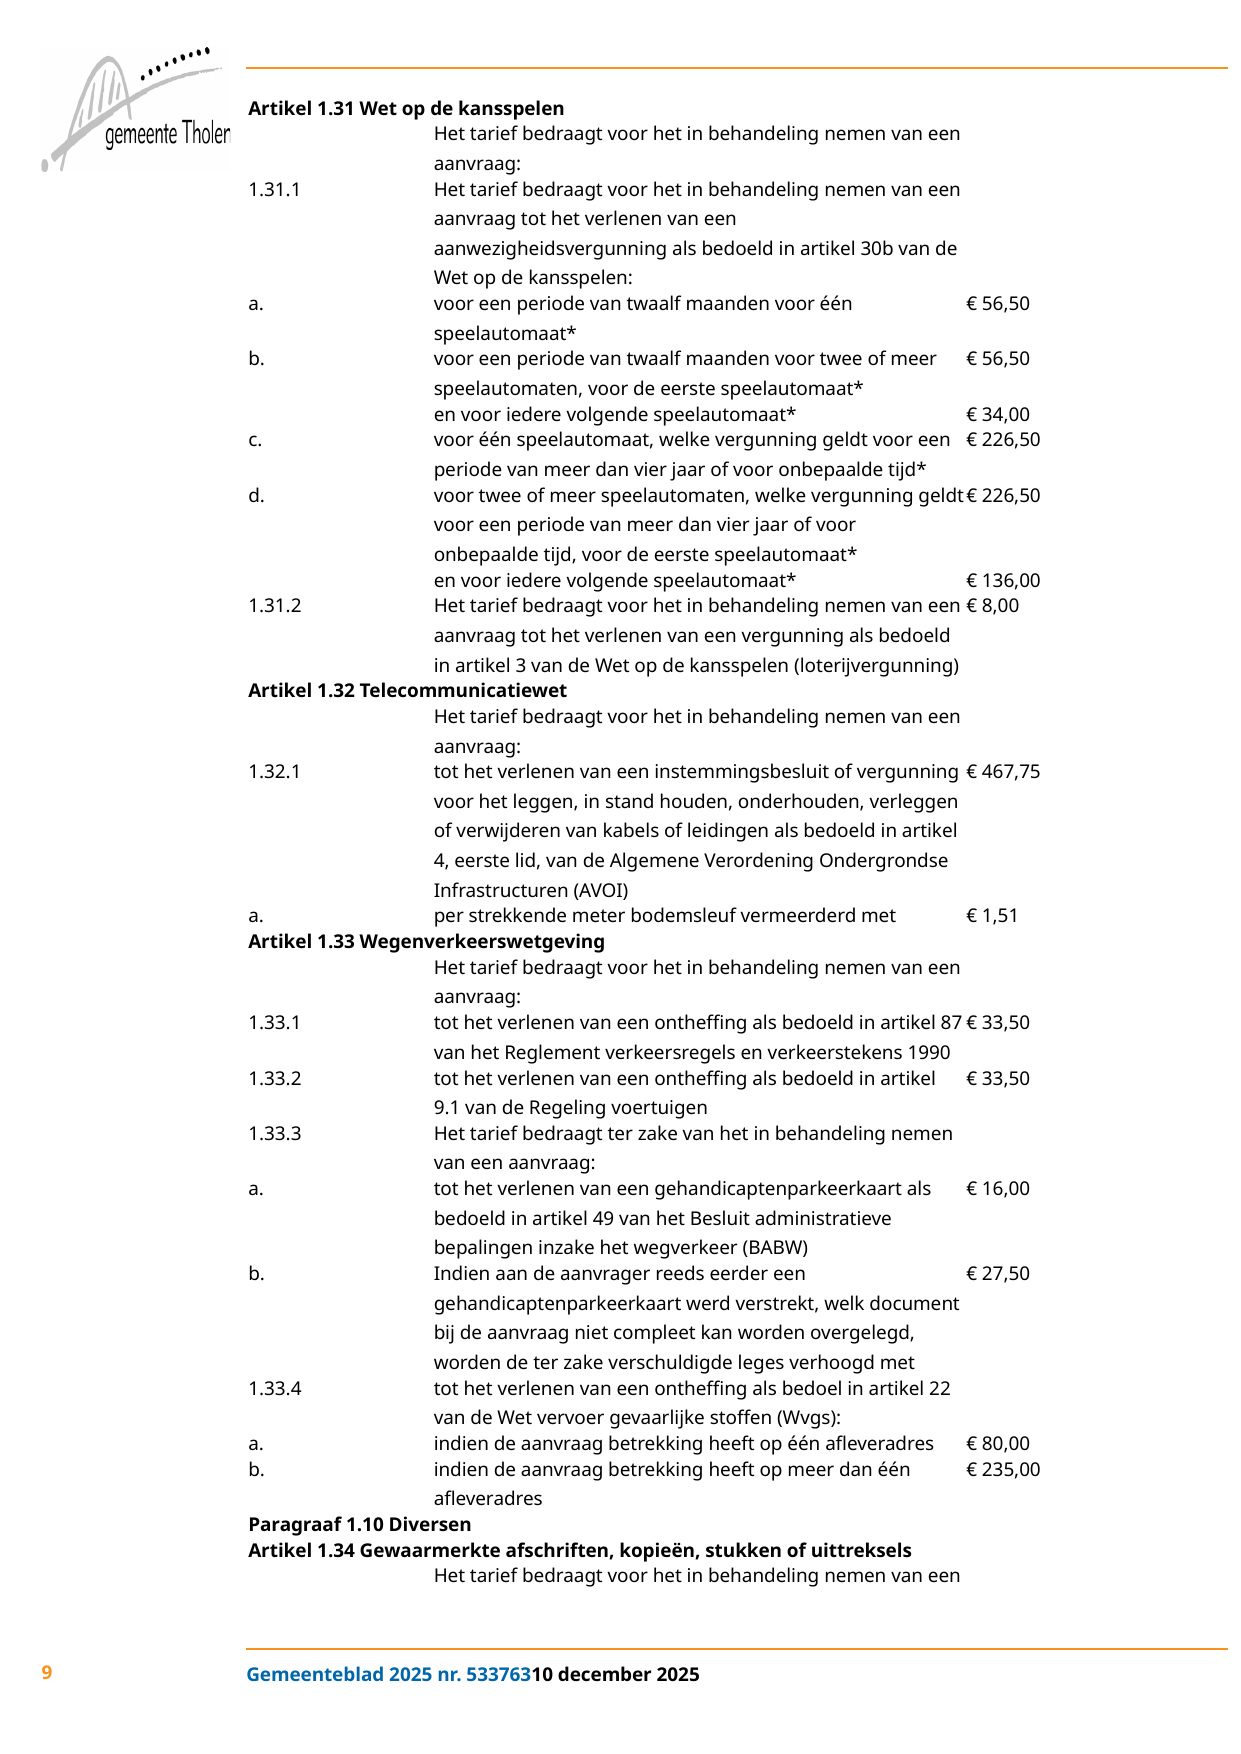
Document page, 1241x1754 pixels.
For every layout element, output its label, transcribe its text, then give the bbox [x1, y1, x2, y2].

table_cell € 467,75 [966, 759, 1152, 903]
table_cell 1.33.3 [248, 1120, 433, 1175]
table_cell Het tarief bedraagt voor het in behandeling nemen van een aanvraag: [434, 954, 966, 1009]
table_cell € 33,50 [966, 1065, 1152, 1120]
table_cell € 34,00 [966, 401, 1152, 427]
table_cell € 56,50 [966, 346, 1152, 401]
table_cell a. [248, 1430, 433, 1456]
table_cell Het tarief bedraagt voor het in behandeling nemen van een aanvraag tot het verlenen van een aanwezigheidsvergunning als bedoeld in artikel 30b van de Wet op de kansspelen: [434, 176, 966, 290]
table_cell en voor iedere volgende speelautomaat* [434, 567, 966, 593]
table_cell € 226,50 [966, 427, 1152, 482]
table_cell en voor iedere volgende speelautomaat* [434, 401, 966, 427]
picture [41, 47, 231, 172]
table_cell indien de aanvraag betrekking heeft op meer dan één afleveradres [434, 1456, 966, 1511]
table_cell 1.31.2 [248, 593, 433, 677]
table_cell € 27,50 [966, 1260, 1152, 1375]
table_cell per strekkende meter bodemsleuf vermeerderd met [434, 903, 966, 928]
table_cell Het tarief bedraagt voor het in behandeling nemen van een aanvraag: [434, 121, 966, 176]
table_cell [248, 1563, 433, 1588]
table_cell Het tarief bedraagt voor het in behandeling nemen van een aanvraag tot het verlenen van een vergunning als bedoeld in artikel 3 van de Wet op de kansspelen (loterijvergunning) [434, 593, 966, 677]
table_cell tot het verlenen van een ontheffing als bedoeld in artikel 87 van het Reglement verkeersregels en verkeerstekens 1990 [434, 1009, 966, 1065]
table_cell Artikel 1.32 Telecommunicatiewet [248, 678, 1152, 703]
table_cell € 33,50 [966, 1009, 1152, 1065]
table_cell 1.32.1 [248, 759, 433, 903]
table_cell € 56,50 [966, 290, 1152, 346]
table_cell voor een periode van twaalf maanden voor twee of meer speelautomaten, voor de eerste speelautomaat* [434, 346, 966, 401]
table_cell b. [248, 1260, 433, 1375]
table_cell € 235,00 [966, 1456, 1152, 1511]
table_cell € 136,00 [966, 567, 1152, 593]
table_cell [966, 176, 1152, 290]
table_cell Het tarief bedraagt ter zake van het in behandeling nemen van een aanvraag: [434, 1120, 966, 1175]
table_cell b. [248, 346, 433, 401]
table_cell € 16,00 [966, 1175, 1152, 1260]
table_cell [966, 1563, 1152, 1588]
table_cell [248, 567, 433, 593]
table_cell € 8,00 [966, 593, 1152, 677]
table_cell Het tarief bedraagt voor het in behandeling nemen van een aanvraag: [434, 703, 966, 758]
table_cell € 80,00 [966, 1430, 1152, 1456]
table_cell [248, 401, 433, 427]
table_cell indien de aanvraag betrekking heeft op één afleveradres [434, 1430, 966, 1456]
table_cell [966, 1375, 1152, 1430]
table_cell tot het verlenen van een ontheffing als bedoel in artikel 22 van de Wet vervoer gevaarlijke stoffen (Wvgs): [434, 1375, 966, 1430]
table_cell voor een periode van twaalf maanden voor één speelautomaat* [434, 290, 966, 346]
table_cell a. [248, 903, 433, 928]
table_cell c. [248, 427, 433, 482]
table_cell tot het verlenen van een instemmingsbesluit of vergunning voor het leggen, in stand houden, onderhouden, verleggen of verwijderen van kabels of leidingen als bedoeld in artikel 4, eerste lid, van de Algemene Verordening Ondergrondse Infrastructuren (AVOI) [434, 759, 966, 903]
table_cell 1.33.2 [248, 1065, 433, 1120]
table_cell 1.33.4 [248, 1375, 433, 1430]
table_cell voor één speelautomaat, welke vergunning geldt voor een periode van meer dan vier jaar of voor onbepaalde tijd* [434, 427, 966, 482]
table_cell Artikel 1.33 Wegenverkeerswetgeving [248, 928, 1152, 954]
table_cell [248, 954, 433, 1009]
table_cell b. [248, 1456, 433, 1511]
table_cell [248, 121, 433, 176]
table_cell Artikel 1.31 Wet op de kansspelen [248, 95, 1152, 121]
table_cell Paragraaf 1.10 Diversen [248, 1511, 1152, 1537]
table_cell Het tarief bedraagt voor het in behandeling nemen van een [434, 1563, 966, 1588]
table_cell [966, 1120, 1152, 1175]
table_cell a. [248, 1175, 433, 1260]
table_cell d. [248, 482, 433, 567]
table_cell € 226,50 [966, 482, 1152, 567]
table_cell [248, 703, 433, 758]
table_cell tot het verlenen van een gehandicaptenparkeerkaart als bedoeld in artikel 49 van het Besluit administratieve bepalingen inzake het wegverkeer (BABW) [434, 1175, 966, 1260]
table_cell [966, 121, 1152, 176]
table_cell [966, 703, 1152, 758]
table_cell tot het verlenen van een ontheffing als bedoeld in artikel 9.1 van de Regeling voertuigen [434, 1065, 966, 1120]
table_cell € 1,51 [966, 903, 1152, 928]
table_cell 1.33.1 [248, 1009, 433, 1065]
table_cell Indien aan de aanvrager reeds eerder een gehandicaptenparkeerkaart werd verstrekt, welk document bij de aanvraag niet compleet kan worden overgelegd, worden de ter zake verschuldigde leges verhoogd met [434, 1260, 966, 1375]
table_cell 1.31.1 [248, 176, 433, 290]
table_cell [966, 954, 1152, 1009]
table_cell Artikel 1.34 Gewaarmerkte afschriften, kopieën, stukken of uittreksels [248, 1537, 1152, 1562]
table_cell a. [248, 290, 433, 346]
table_cell voor twee of meer speelautomaten, welke vergunning geldt voor een periode van meer dan vier jaar of voor onbepaalde tijd, voor de eerste speelautomaat* [434, 482, 966, 567]
